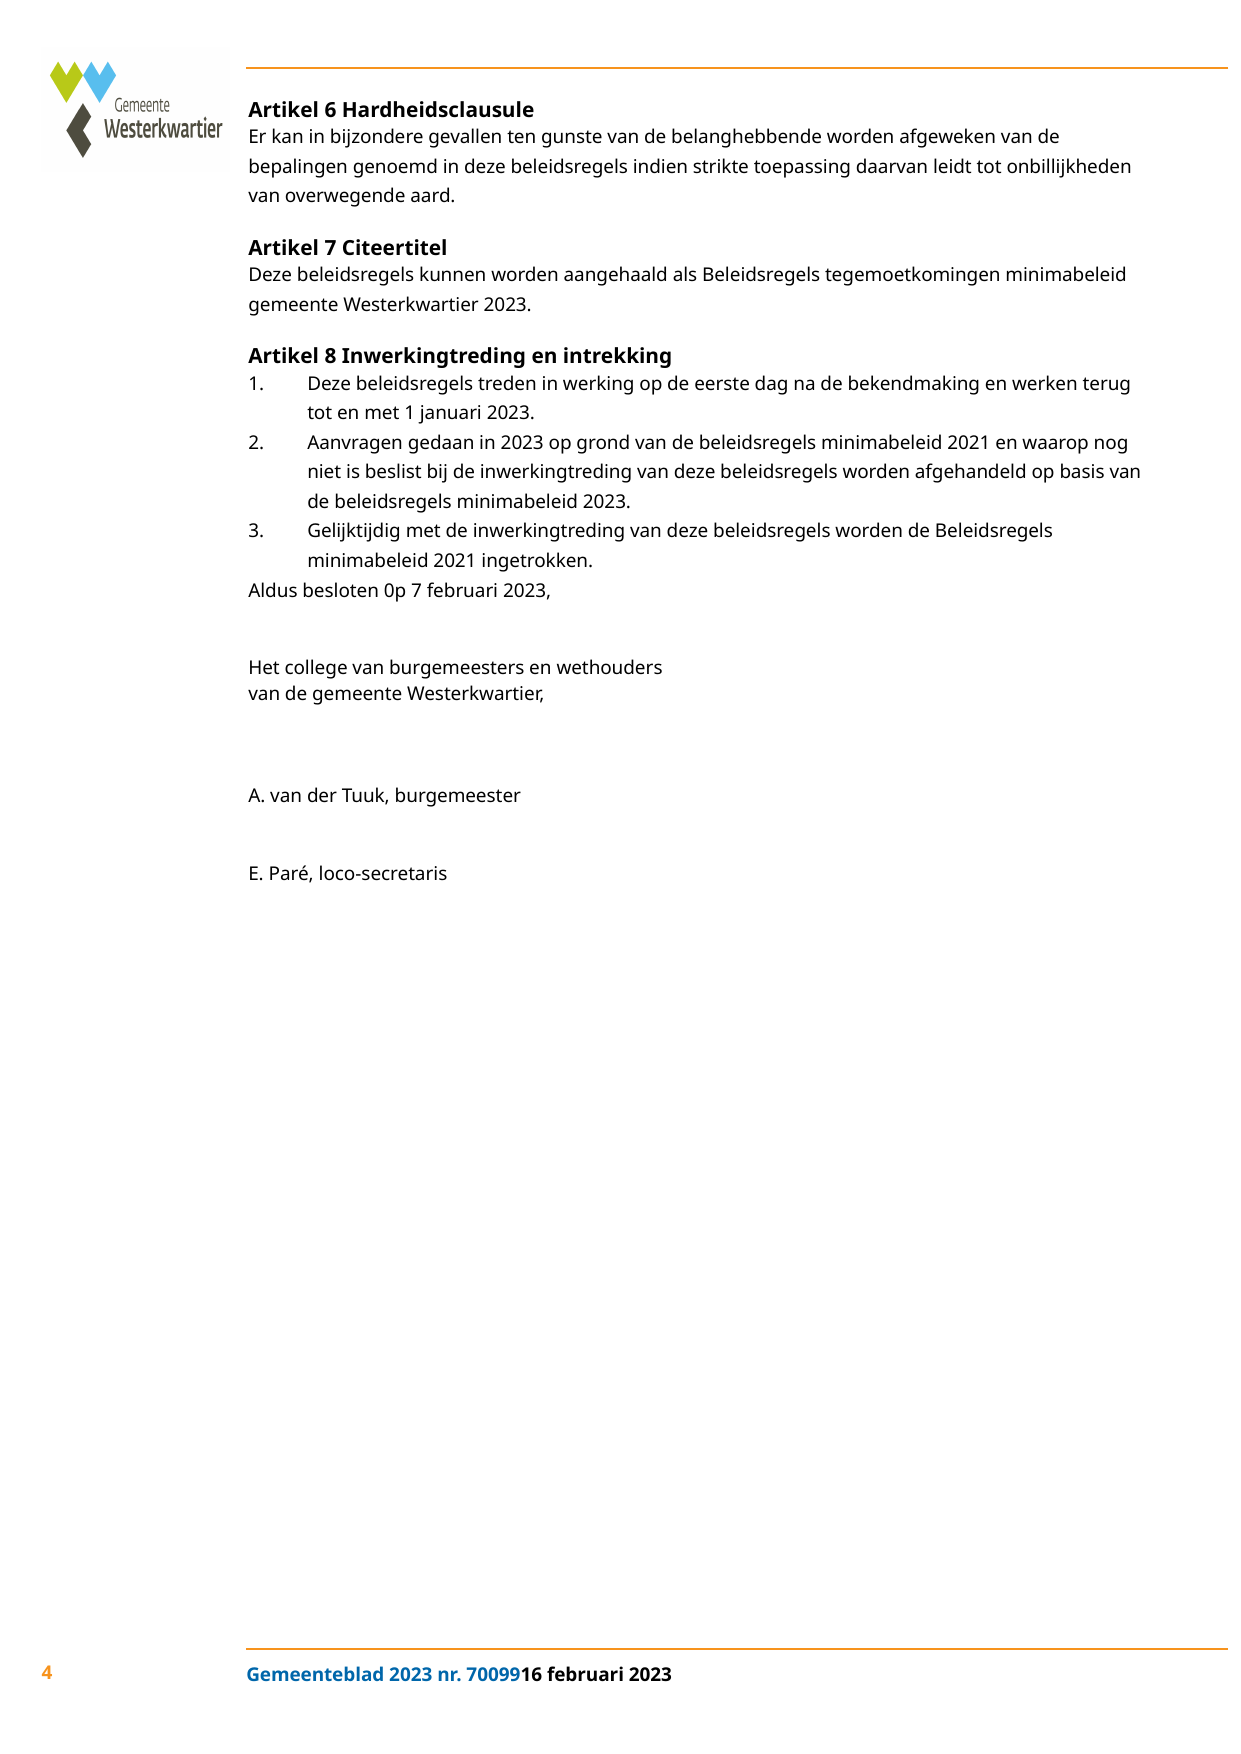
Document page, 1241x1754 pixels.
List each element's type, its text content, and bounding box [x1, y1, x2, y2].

list Deze beleidsregels treden in werking op de eerste dag na de bekendmaking en werken terug tot en met 1 januari 2023. [248, 370, 1152, 425]
list Gelijktijdig met de inwerkingtreding van deze beleidsregels worden de Beleidsregels minimabeleid 2021 ingetrokken. [248, 518, 1152, 573]
text Artikel 7 Citeertitel [248, 233, 1152, 261]
text A. van der Tuuk, burgemeester [248, 783, 1152, 808]
list Aanvragen gedaan in 2023 op grond van de beleidsregels minimabeleid 2021 en waarop nog niet is beslist bij de inwerkingtreding van deze beleidsregels worden afgehandeld op basis van de beleidsregels minimabeleid 2023. [248, 429, 1152, 514]
text Artikel 8 Inwerkingtreding en intrekking [248, 341, 1152, 370]
text E. Paré, loco-secretaris [248, 860, 1152, 886]
text Er kan in bijzondere gevallen ten gunste van de belanghebbende worden afgeweken van de bepalingen genoemd in deze beleidsregels indien strikte toepassing daarvan leidt tot onbillijkheden van overwegende aard. [248, 123, 1152, 208]
text Het college van burgemeesters en wethouders [248, 654, 1152, 680]
text Aldus besloten 0p 7 februari 2023, [248, 577, 1152, 602]
text Artikel 6 Hardheidsclausule [248, 95, 1152, 123]
text Deze beleidsregels kunnen worden aangehaald als Beleidsregels tegemoetkomingen minimabeleid gemeente Westerkwartier 2023. [248, 261, 1152, 317]
picture [41, 47, 231, 172]
text van de gemeente Westerkwartier, [248, 680, 1152, 705]
